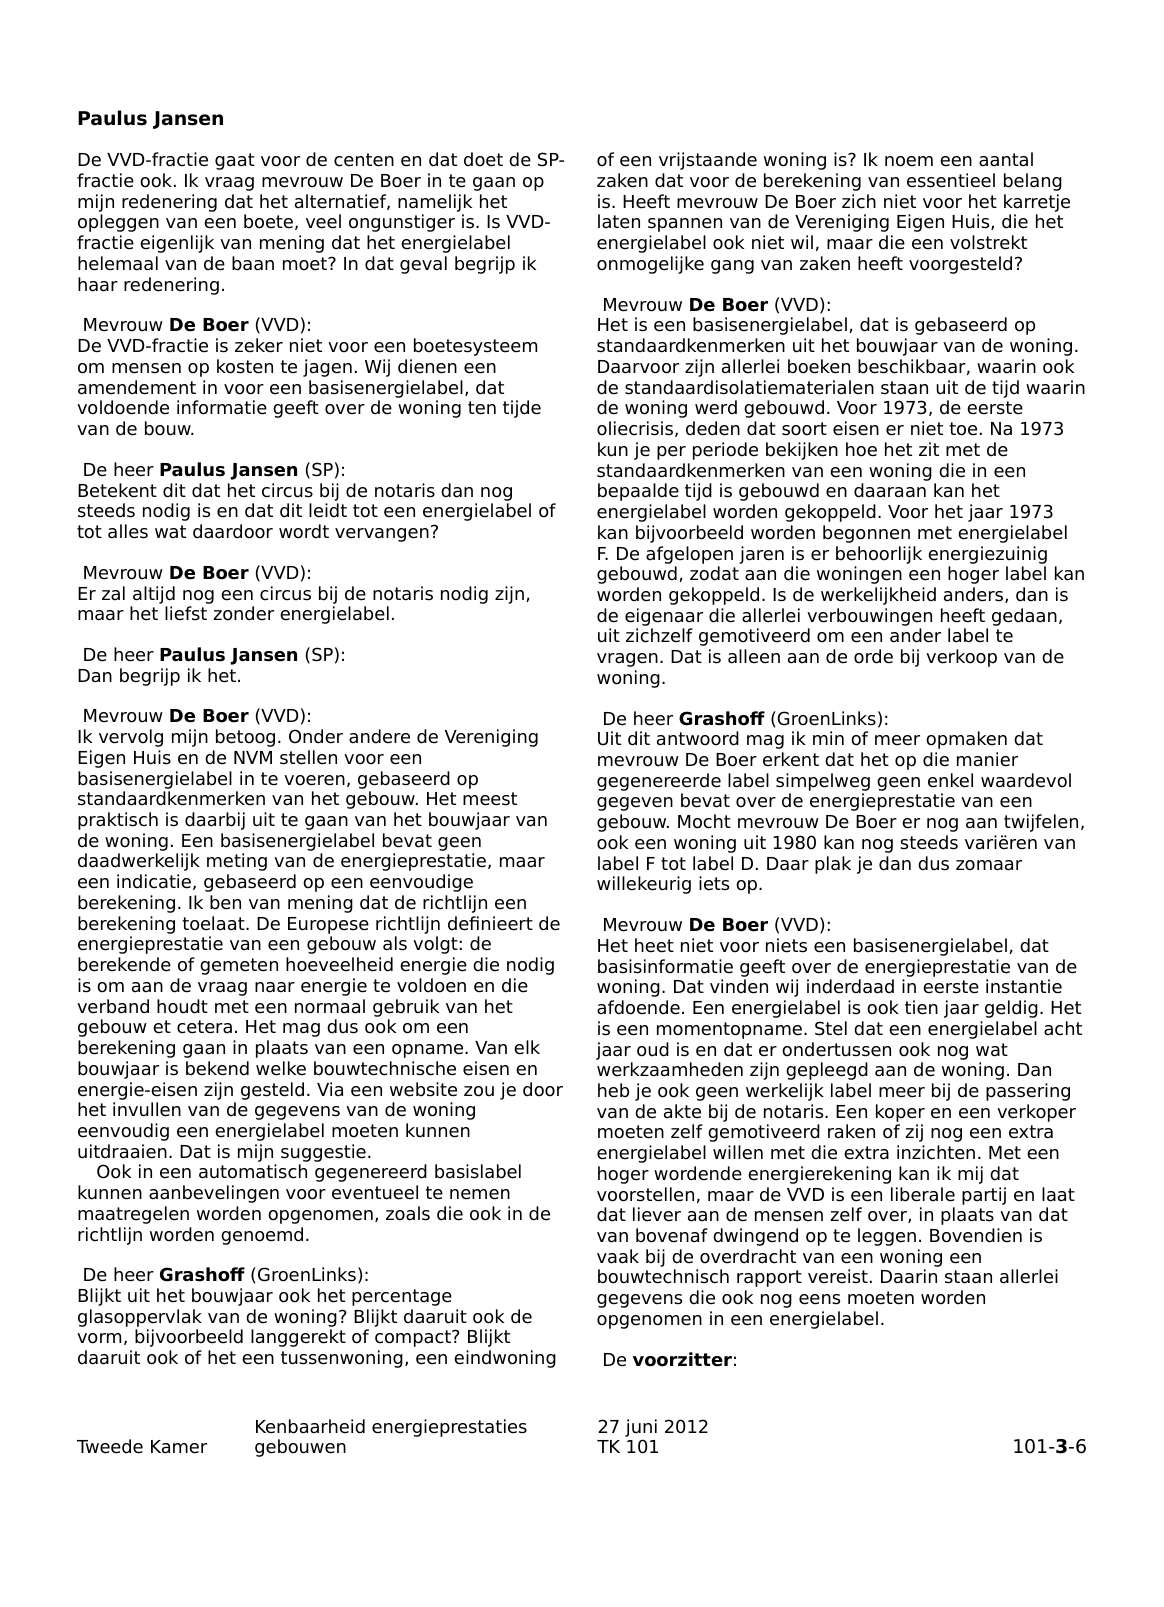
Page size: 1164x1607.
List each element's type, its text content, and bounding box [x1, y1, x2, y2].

text Dan begrijp ik het. [77, 666, 567, 686]
text Betekent dit dat het circus bij de notaris dan nog steeds nodig is en dat dit leidt tot een energielabel of tot alles wat daardoor wordt vervangen? [77, 480, 567, 543]
text Het heet niet voor niets een basisenergielabel, dat basisinformatie geeft over de energieprestatie van de woning. Dat vinden wij inderdaad in eerste instantie afdoende. Een energielabel is ook tien jaar geldig. Het is een momentopname. Stel dat een energielabel acht jaar oud is en dat er ondertussen ook nog wat werkzaamheden zijn gepleegd aan de woning. Dan heb je ook geen werkelijk label meer bij de passering van de akte bij de notaris. Een koper en een verkoper moeten zelf gemotiveerd raken of zij nog een extra energielabel willen met die extra inzichten. Met een hoger wordende energierekening kan ik mij dat voorstellen, maar de VVD is een liberale partij en laat dat liever aan de mensen zelf over, in plaats van dat van bovenaf dwingend op te leggen. Bovendien is vaak bij de overdracht van een woning een bouwtechnisch rapport vereist. Daarin staan allerlei gegevens die ook nog eens moeten worden opgenomen in een energielabel. [596, 936, 1087, 1329]
text Er zal altijd nog een circus bij de notaris nodig zijn, maar het liefst zonder energielabel. [77, 583, 567, 625]
text Blijkt uit het bouwjaar ook het percentage glasoppervlak van de woning? Blijkt daaruit ook de vorm, bijvoorbeeld langgerekt of compact? Blijkt daaruit ook of het een tussenwoning, een eindwoning [77, 1286, 567, 1369]
text Mevrouw De Boer (VVD): [77, 563, 567, 583]
text De heer Paulus Jansen (SP): [77, 645, 567, 666]
text Ook in een automatisch gegenereerd basislabel kunnen aanbevelingen voor eventueel te nemen maatregelen worden opgenomen, zoals die ook in de richtlijn worden genoemd. [77, 1162, 567, 1245]
text De VVD-fractie is zeker niet voor een boetesysteem om mensen op kosten te jagen. Wij dienen een amendement in voor een basisenergielabel, dat voldoende informatie geeft over de woning ten tijde van de bouw. [77, 336, 567, 440]
text De heer Grashoff (GroenLinks): [77, 1265, 567, 1286]
text De heer Grashoff (GroenLinks): [596, 708, 1087, 729]
text Ik vervolg mijn betoog. Onder andere de Vereniging Eigen Huis en de NVM stellen voor een basisenergielabel in te voeren, gebaseerd op standaardkenmerken van het gebouw. Het meest praktisch is daarbij uit te gaan van het bouwjaar van de woning. Een basisenergielabel bevat geen daadwerkelijk meting van de energieprestatie, maar een indicatie, gebaseerd op een eenvoudige berekening. Ik ben van mening dat de richtlijn een berekening toelaat. De Europese richtlijn definieert de energieprestatie van een gebouw als volgt: de berekende of gemeten hoeveelheid energie die nodig is om aan de vraag naar energie te voldoen en die verband houdt met een normaal gebruik van het gebouw et cetera. Het mag dus ook om een berekening gaan in plaats van een opname. Van elk bouwjaar is bekend welke bouwtechnische eisen en energie-eisen zijn gesteld. Via een website zou je door het invullen van de gegevens van de woning eenvoudig een energielabel moeten kunnen uitdraaien. Dat is mijn suggestie. [77, 727, 567, 1162]
text of een vrijstaande woning is? Ik noem een aantal zaken dat voor de berekening van essentieel belang is. Heeft mevrouw De Boer zich niet voor het karretje laten spannen van de Vereniging Eigen Huis, die het energielabel ook niet wil, maar die een volstrekt onmogelijke gang van zaken heeft voorgesteld? [596, 150, 1087, 274]
text Uit dit antwoord mag ik min of meer opmaken dat mevrouw De Boer erkent dat het op die manier gegenereerde label simpelweg geen enkel waardevol gegeven bevat over de energieprestatie van een gebouw. Mocht mevrouw De Boer er nog aan twijfelen, ook een woning uit 1980 kan nog steeds variëren van label F tot label D. Daar plak je dan dus zomaar willekeurig iets op. [596, 729, 1087, 895]
text Mevrouw De Boer (VVD): [596, 294, 1087, 315]
text Het is een basisenergielabel, dat is gebaseerd op standaardkenmerken uit het bouwjaar van de woning. Daarvoor zijn allerlei boeken beschikbaar, waarin ook de standaardisolatiematerialen staan uit de tijd waarin de woning werd gebouwd. Voor 1973, de eerste oliecrisis, deden dat soort eisen er niet toe. Na 1973 kun je per periode bekijken hoe het zit met de standaardkenmerken van een woning die in een bepaalde tijd is gebouwd en daaraan kan het energielabel worden gekoppeld. Voor het jaar 1973 kan bijvoorbeeld worden begonnen met energielabel F. De afgelopen jaren is er behoorlijk energiezuinig gebouwd, zodat aan die woningen een hoger label kan worden gekoppeld. Is de werkelijkheid anders, dan is de eigenaar die allerlei verbouwingen heeft gedaan, uit zichzelf gemotiveerd om een ander label te vragen. Dat is alleen aan de orde bij verkoop van de woning. [596, 315, 1087, 688]
text Mevrouw De Boer (VVD): [77, 315, 567, 336]
text De voorzitter: [596, 1349, 1087, 1370]
text De heer Paulus Jansen (SP): [77, 460, 567, 480]
text Mevrouw De Boer (VVD): [596, 915, 1087, 936]
text Mevrouw De Boer (VVD): [77, 706, 567, 727]
text De VVD-fractie gaat voor de centen en dat doet de SP-fractie ook. Ik vraag mevrouw De Boer in te gaan op mijn redenering dat het alternatief, namelijk het opleggen van een boete, veel ongunstiger is. Is VVD-fractie eigenlijk van mening dat het energielabel helemaal van de baan moet? In dat geval begrijp ik haar redenering. [77, 150, 567, 295]
